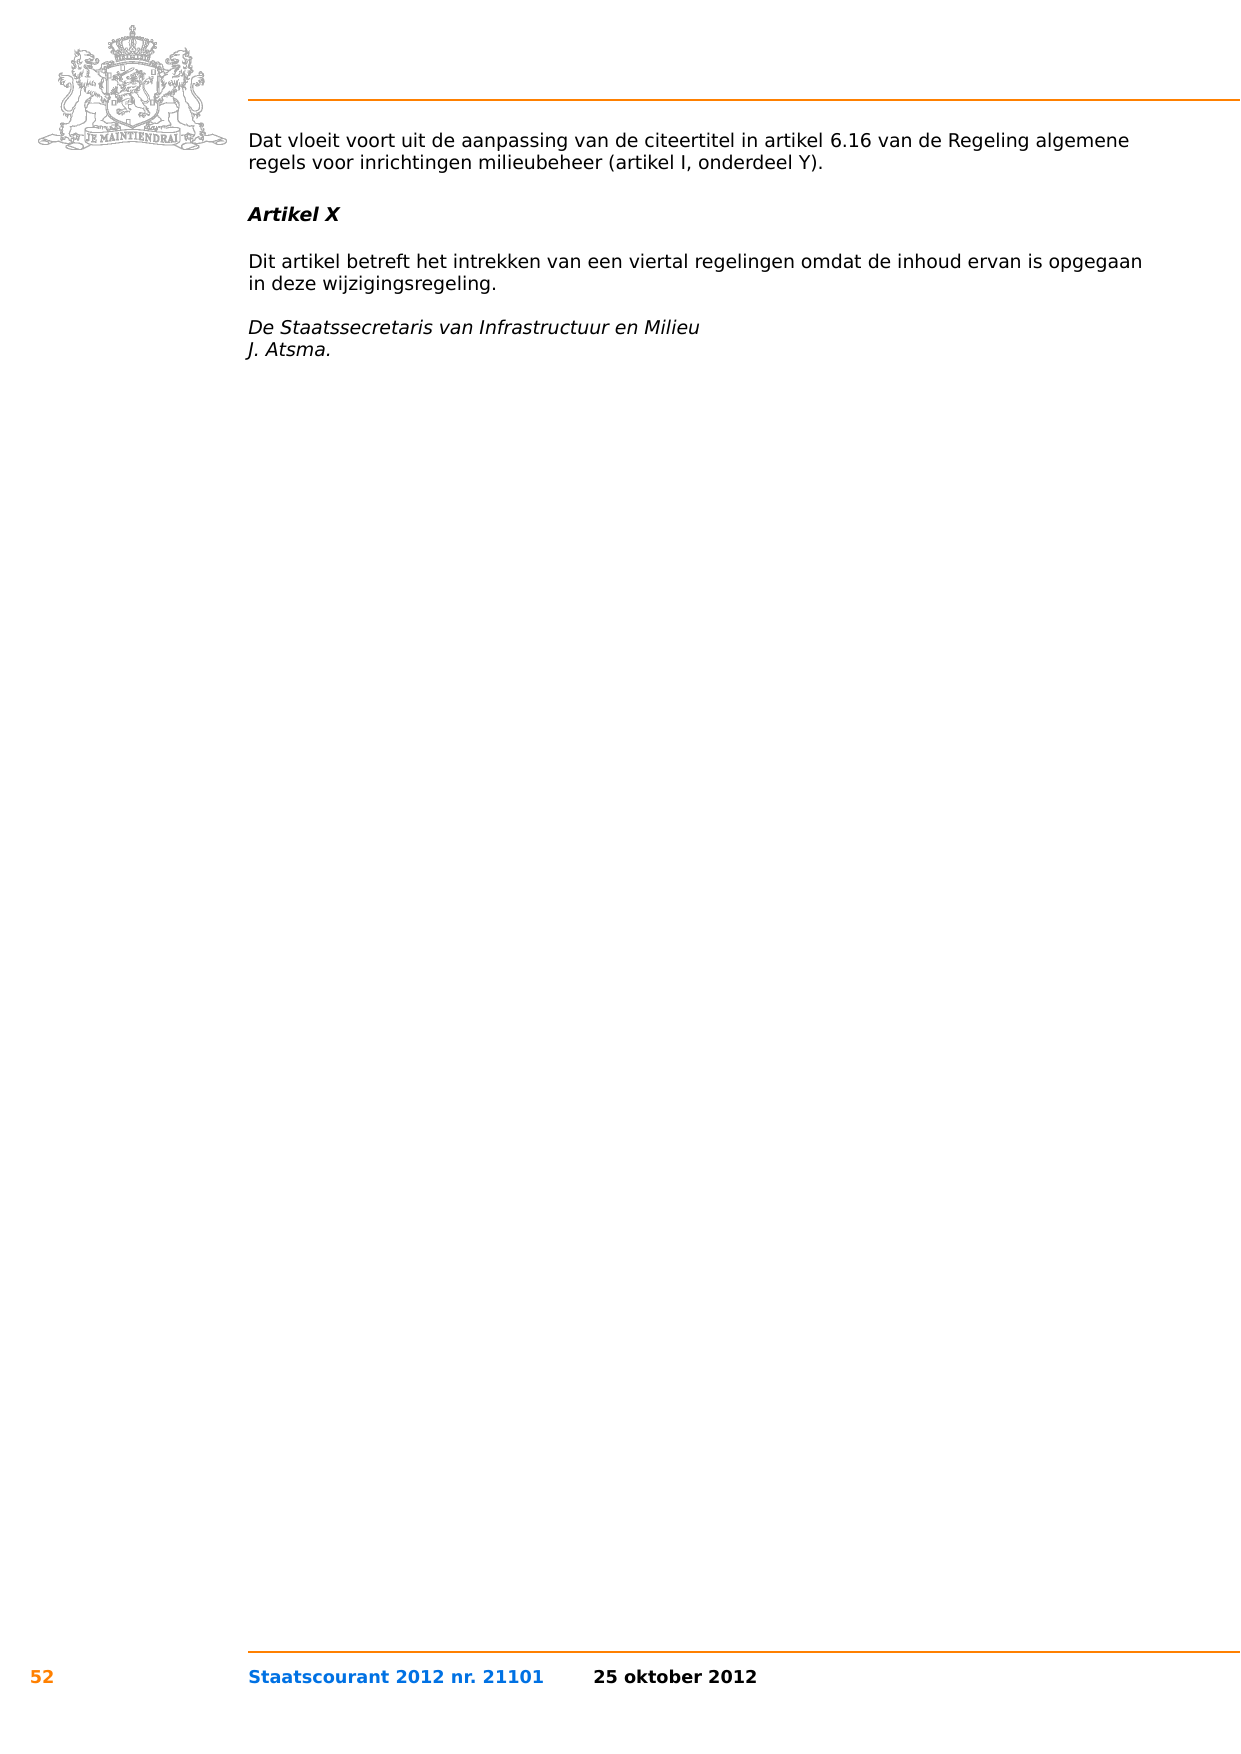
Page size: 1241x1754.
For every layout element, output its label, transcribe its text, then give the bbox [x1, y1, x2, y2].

text Dit artikel betreft het intrekken van een viertal regelingen omdat de inhoud ervan is opgegaan in deze wijzigingsregeling. [248, 251, 1163, 295]
text De Staatssecretaris van Infrastructuur en Milieu J. Atsma. [248, 317, 1163, 361]
subtitle Artikel X [248, 204, 1163, 226]
picture [38, 25, 227, 150]
text Dat vloeit voort uit de aanpassing van de citeertitel in artikel 6.16 van de Regeling algemene regels voor inrichtingen milieubeheer (artikel I, onderdeel Y). [248, 130, 1163, 174]
